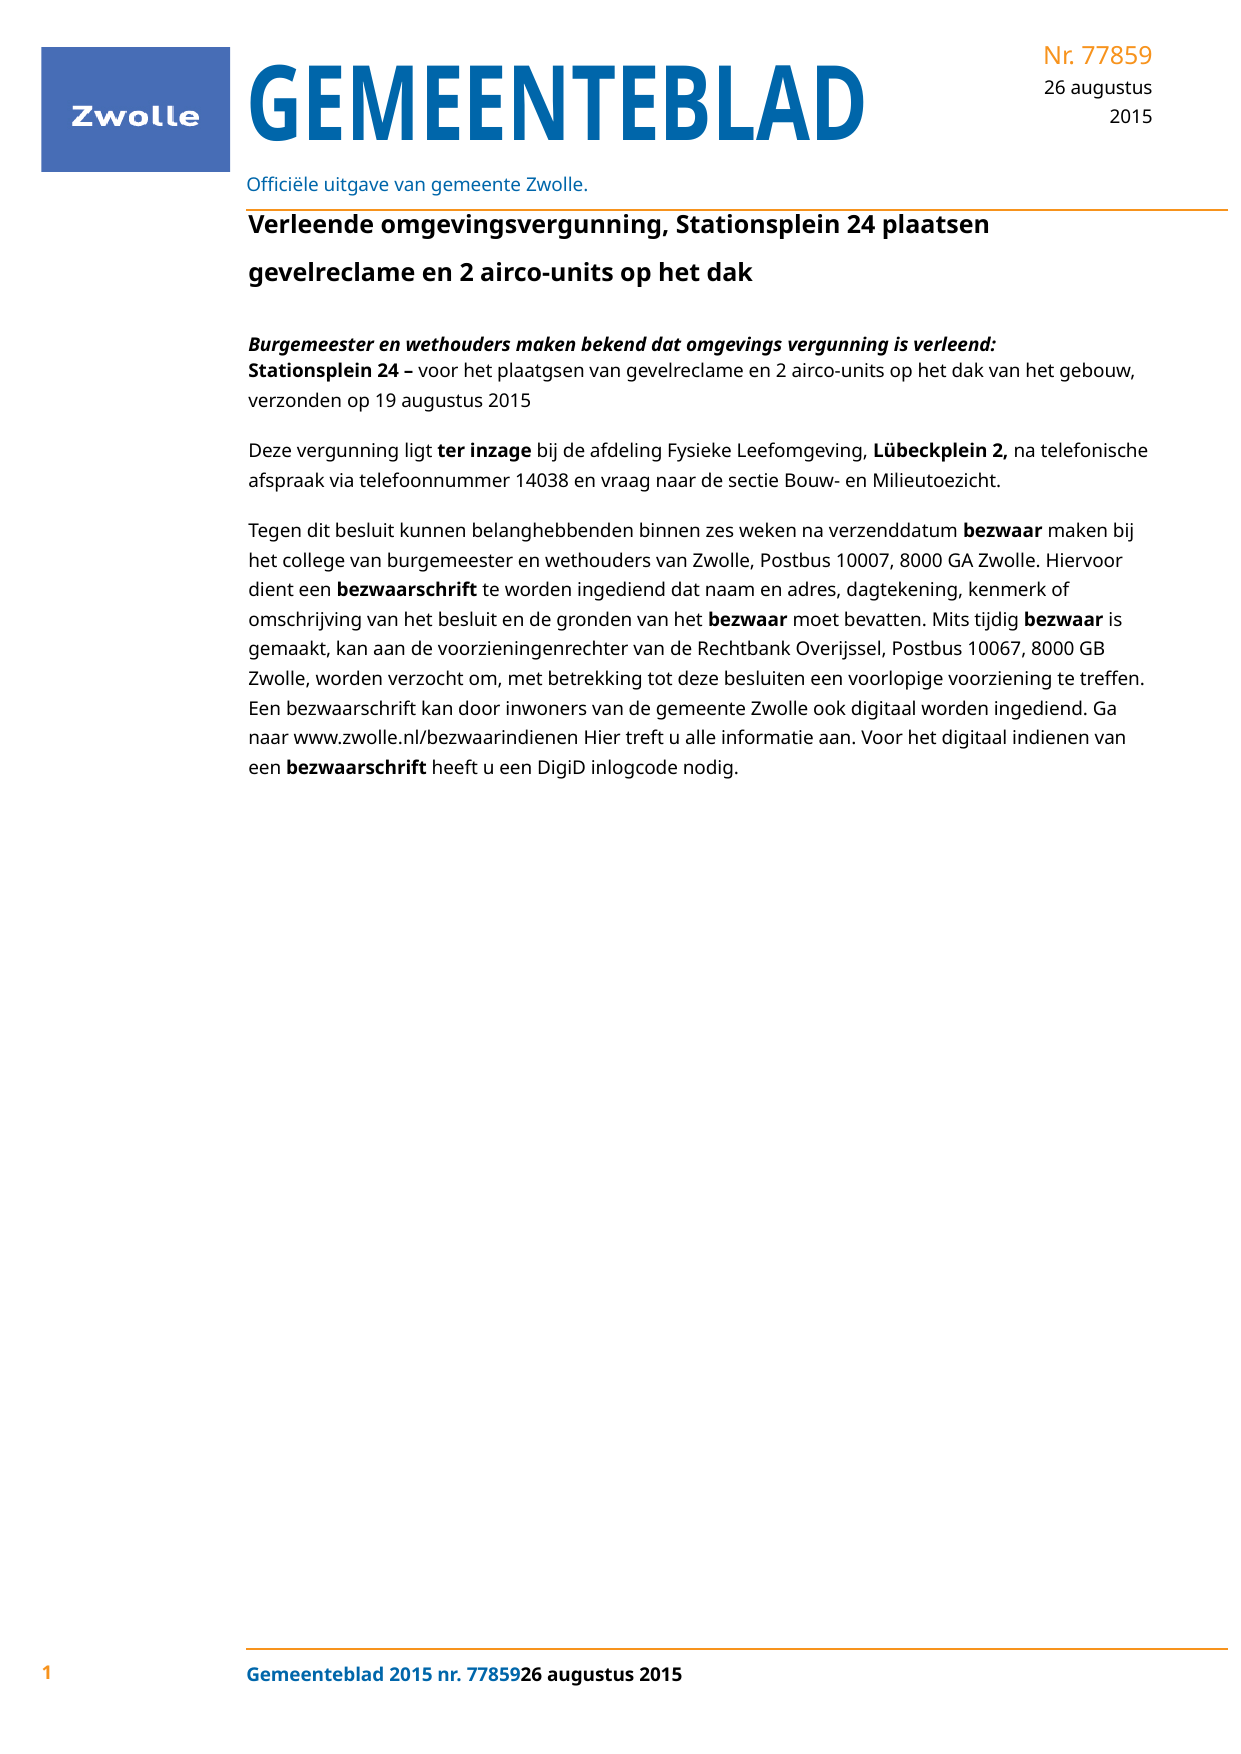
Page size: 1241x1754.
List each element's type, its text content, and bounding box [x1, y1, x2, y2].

text Burgemeester en wethouders maken bekend dat omgevings vergunning is verleend: [248, 331, 1152, 357]
text Verleende omgevingsvergunning, Stationsplein 24 plaatsen gevelreclame en 2 airco-units op het dak [248, 211, 1152, 288]
text Tegen dit besluit kunnen belanghebbenden binnen zes weken na verzenddatum bezwaar maken bij het college van burgemeester en wethouders van Zwolle, Postbus 10007, 8000 GA Zwolle. Hiervoor dient een bezwaarschrift te worden ingediend dat naam en adres, dagtekening, kenmerk of omschrijving van het besluit en de gronden van het bezwaar moet bevatten. Mits tijdig bezwaar is gemaakt, kan aan de voorzieningenrechter van de Rechtbank Overijssel, Postbus 10067, 8000 GB Zwolle, worden verzocht om, met betrekking tot deze besluiten een voorlopige voorziening te treffen. Een bezwaarschrift kan door inwoners van de gemeente Zwolle ook digitaal worden ingediend. Ga naar www.zwolle.nl/bezwaarindienen Hier treft u alle informatie aan. Voor het digitaal indienen van een bezwaarschrift heeft u een DigiD inlogcode nodig. [248, 517, 1152, 779]
picture [41, 47, 231, 172]
text Stationsplein 24 – voor het plaatgsen van gevelreclame en 2 airco-units op het dak van het gebouw, verzonden op 19 augustus 2015 [248, 357, 1152, 412]
text Deze vergunning ligt ter inzage bij de afdeling Fysieke Leefomgeving, Lübeckplein 2, na telefonische afspraak via telefoonnummer 14038 en vraag naar de sectie Bouw- en Milieutoezicht. [248, 437, 1152, 492]
